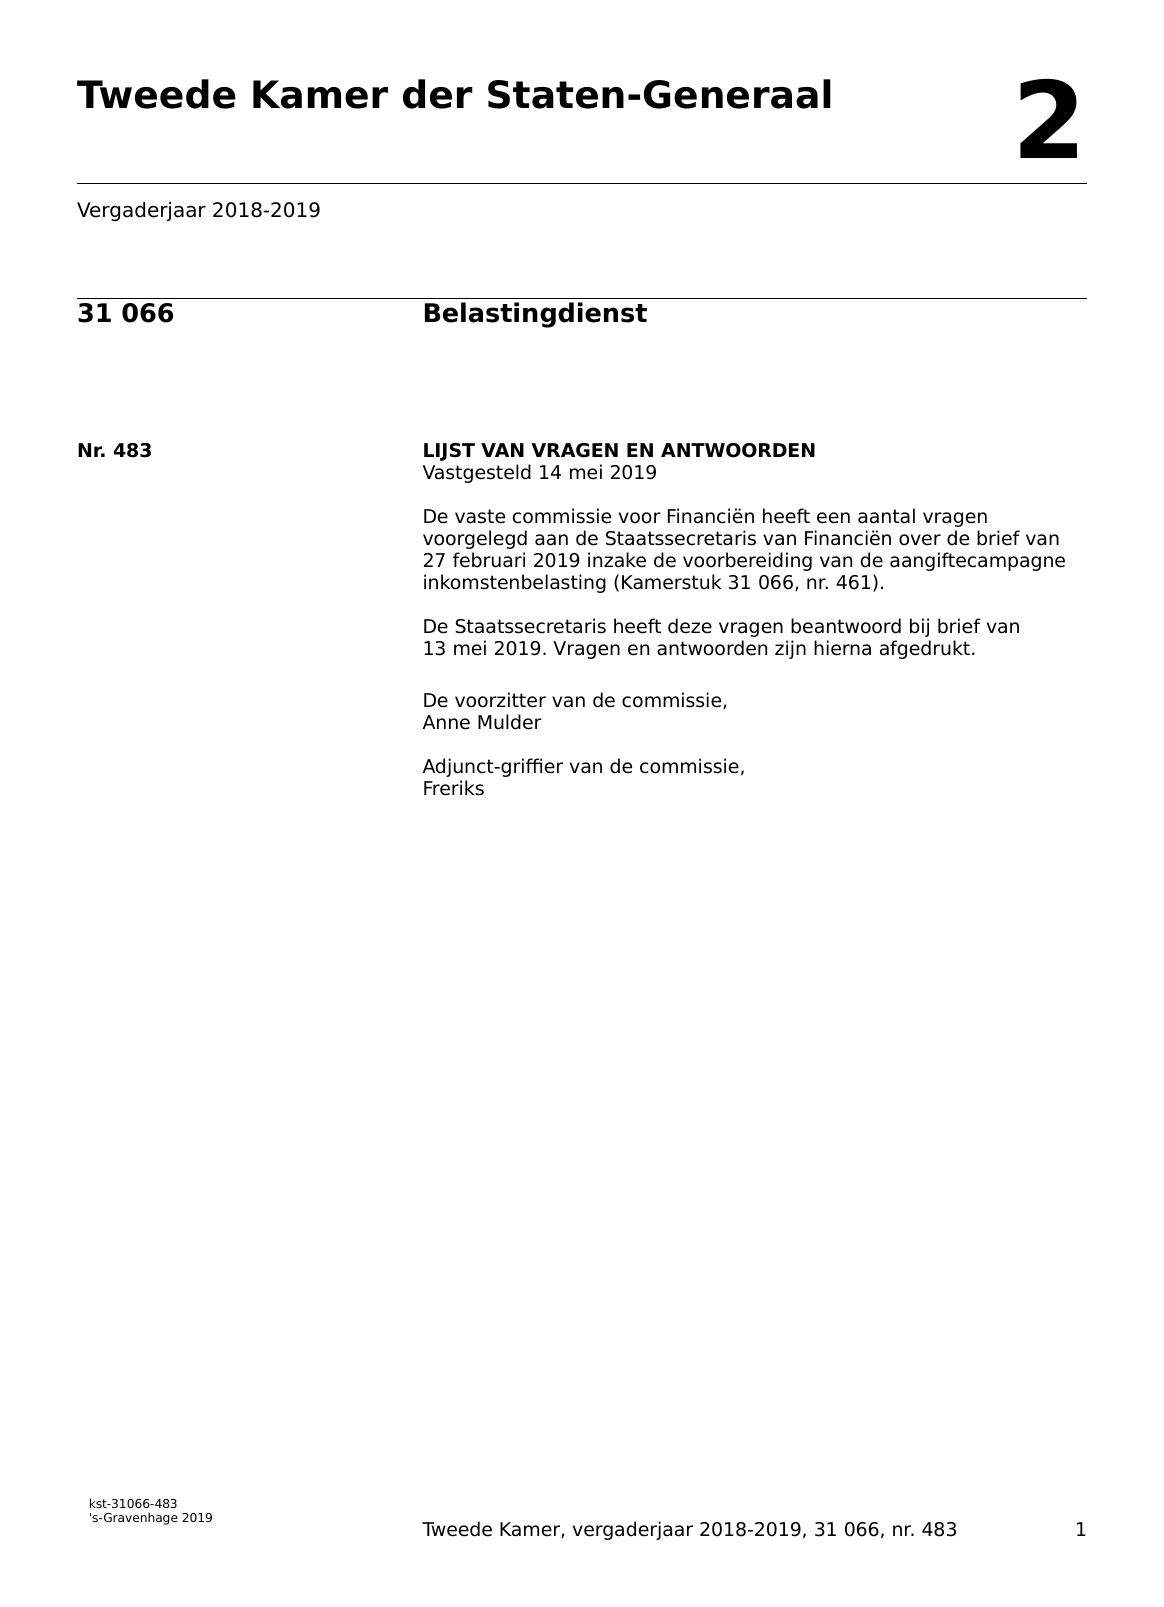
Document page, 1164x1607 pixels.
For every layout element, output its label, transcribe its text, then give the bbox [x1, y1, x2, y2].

text De Staatssecretaris heeft deze vragen beantwoord bij brief van 13 mei 2019. Vragen en antwoorden zijn hierna afgedrukt. [422, 616, 1087, 660]
text Adjunct-griffier van de commissie, Freriks [422, 756, 1087, 800]
table_header Tweede Kamer der Staten-Generaal [77, 59, 886, 183]
text 's-Gravenhage 2019 [88, 1511, 323, 1525]
text De vaste commissie voor Financiën heeft een aantal vragen voorgelegd aan de Staatssecretaris van Financiën over de brief van 27 februari 2019 inzake de voorbereiding van de aangiftecampagne inkomstenbelasting (Kamerstuk 31 066, nr. 461). [422, 506, 1087, 594]
subtitle 31 066 Belastingdienst [77, 299, 1087, 329]
text kst-31066-483 [88, 1497, 323, 1511]
table_cell Vergaderjaar 2018-2019 [77, 184, 1087, 298]
table_header 2 [886, 59, 1087, 183]
text Vastgesteld 14 mei 2019 [422, 462, 1087, 484]
subtitle Nr. 483 LIJST VAN VRAGEN EN ANTWOORDEN [77, 440, 1087, 462]
text De voorzitter van de commissie, Anne Mulder [422, 690, 1087, 734]
